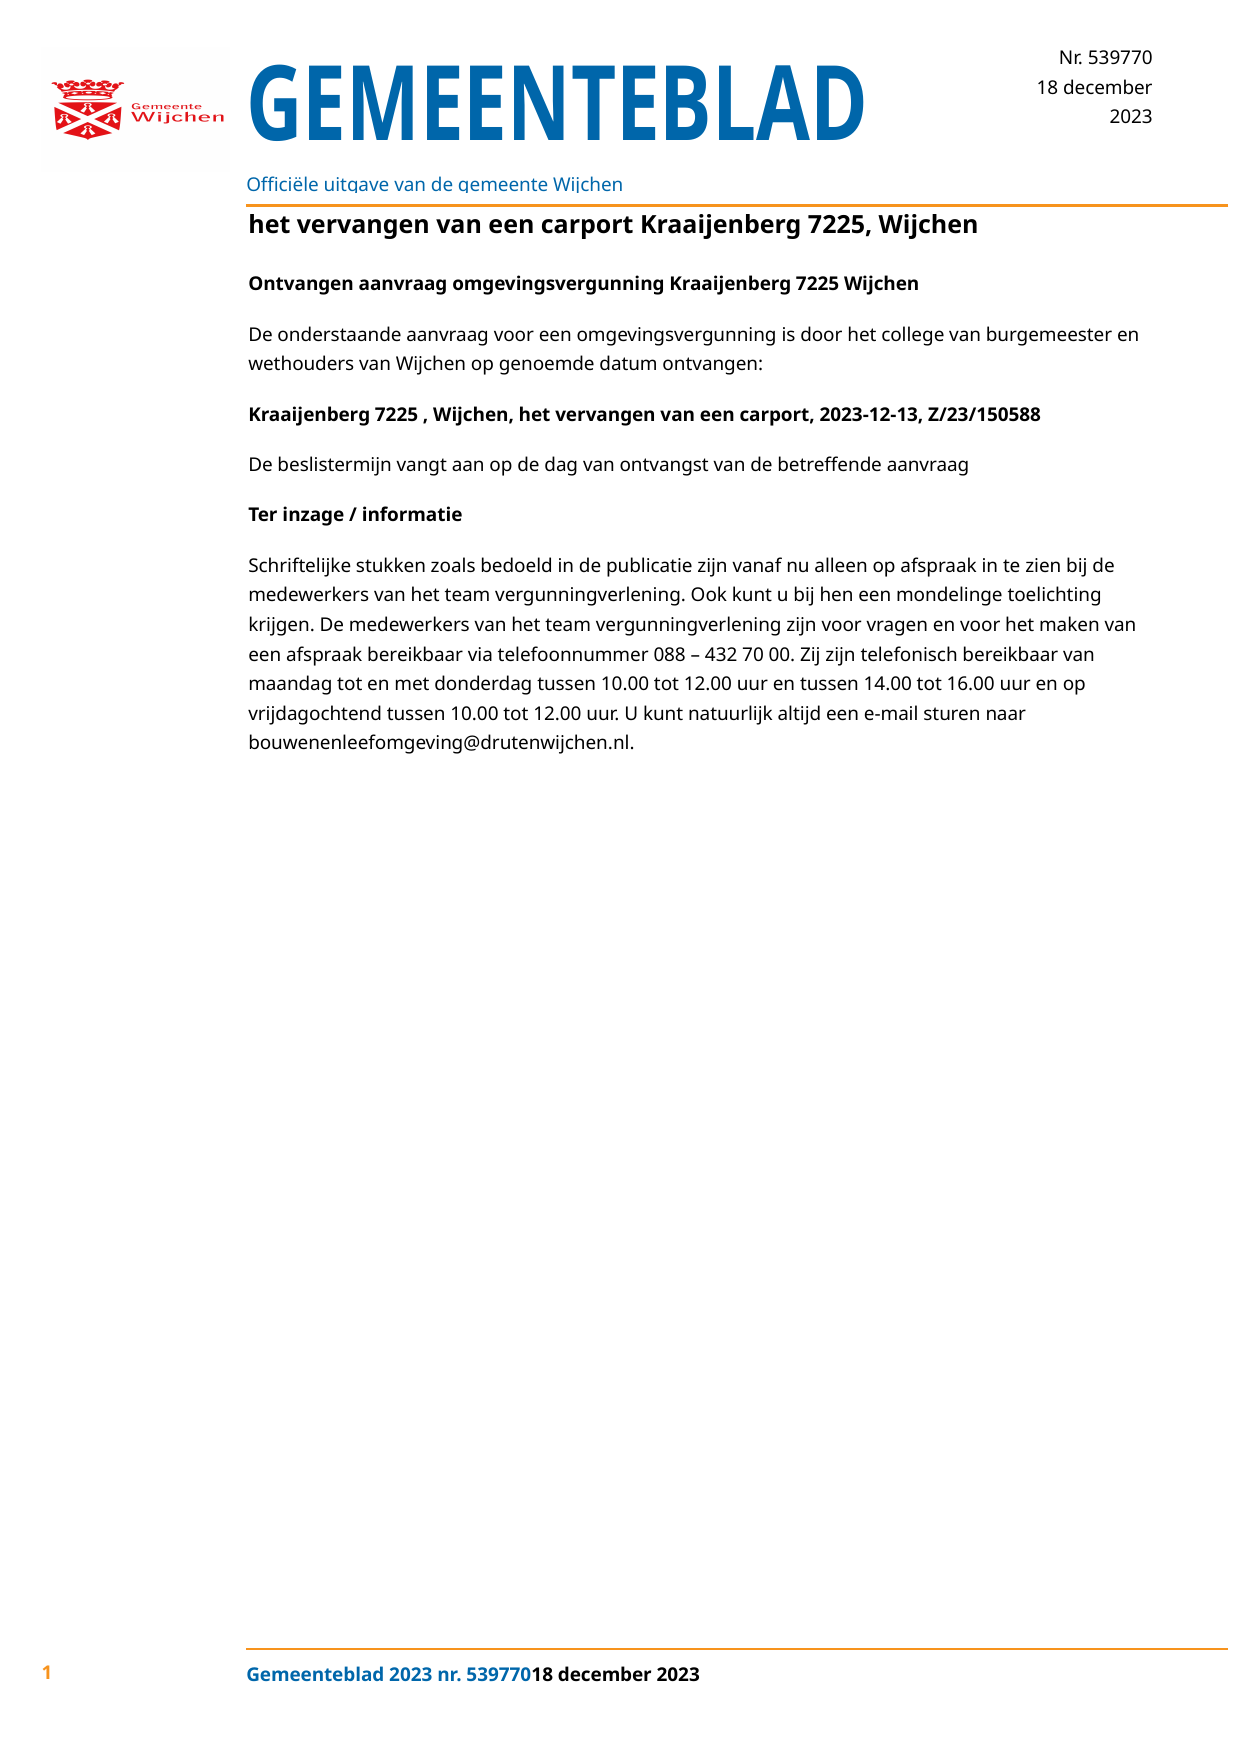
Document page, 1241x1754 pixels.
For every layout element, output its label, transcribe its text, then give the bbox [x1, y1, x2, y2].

picture [41, 47, 231, 172]
text De beslistermijn vangt aan op de dag van ontvangst van de betreffende aanvraag [248, 451, 1152, 477]
text Schriftelijke stukken zoals bedoeld in de publicatie zijn vanaf nu alleen op afspraak in te zien bij de medewerkers van het team vergunningverlening. Ook kunt u bij hen een mondelinge toelichting krijgen. De medewerkers van het team vergunningverlening zijn voor vragen en voor het maken van een afspraak bereikbaar via telefoonnummer 088 – 432 70 00. Zij zijn telefonisch bereikbaar van maandag tot en met donderdag tussen 10.00 tot 12.00 uur en tussen 14.00 tot 16.00 uur en op vrijdagochtend tussen 10.00 tot 12.00 uur. U kunt natuurlijk altijd een e-mail sturen naar bouwenenleefomgeving@drutenwijchen.nl. [248, 552, 1152, 755]
text Ontvangen aanvraag omgevingsvergunning Kraaijenberg 7225 Wijchen [248, 270, 1152, 296]
text Ter inzage / informatie [248, 502, 1152, 527]
text Kraaijenberg 7225 , Wijchen, het vervangen van een carport, 2023-12-13, Z/23/150588 [248, 401, 1152, 426]
text De onderstaande aanvraag voor een omgevingsvergunning is door het college van burgemeester en wethouders van Wijchen op genoemde datum ontvangen: [248, 321, 1152, 376]
text het vervangen van een carport Kraaijenberg 7225, Wijchen [248, 207, 1152, 241]
